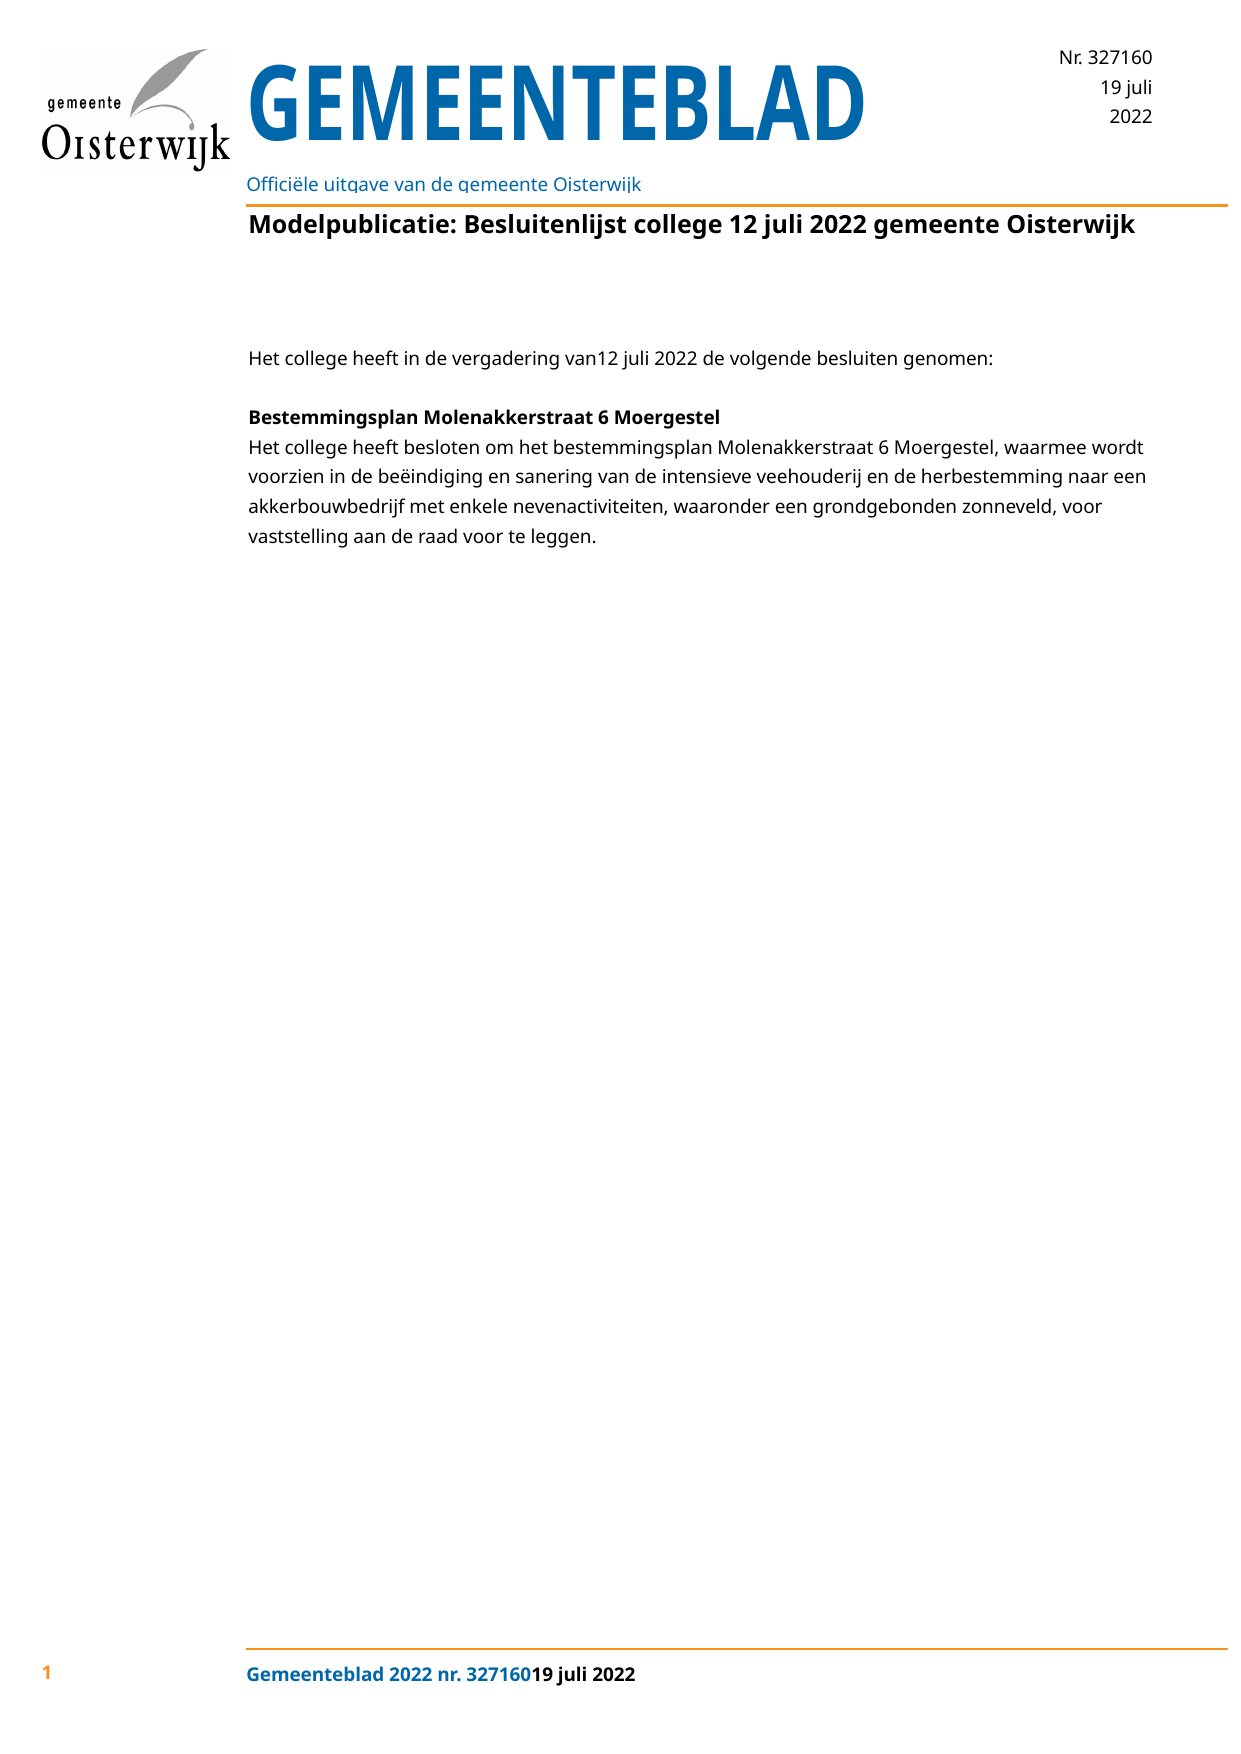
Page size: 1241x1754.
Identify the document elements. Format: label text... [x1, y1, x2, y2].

text Modelpublicatie: Besluitenlijst college 12 juli 2022 gemeente Oisterwijk [248, 207, 1152, 241]
picture [41, 47, 231, 172]
text Het college heeft in de vergadering van12 juli 2022 de volgende besluiten genomen: [248, 345, 1152, 371]
text Het college heeft besloten om het bestemmingsplan Molenakkerstraat 6 Moergestel, waarmee wordt voorzien in de beëindiging en sanering van de intensieve veehouderij en de herbestemming naar een akkerbouwbedrijf met enkele nevenactiviteiten, waaronder een grondgebonden zonneveld, voor vaststelling aan de raad voor te leggen. [248, 434, 1152, 548]
text Bestemmingsplan Molenakkerstraat 6 Moergestel [248, 404, 1152, 430]
